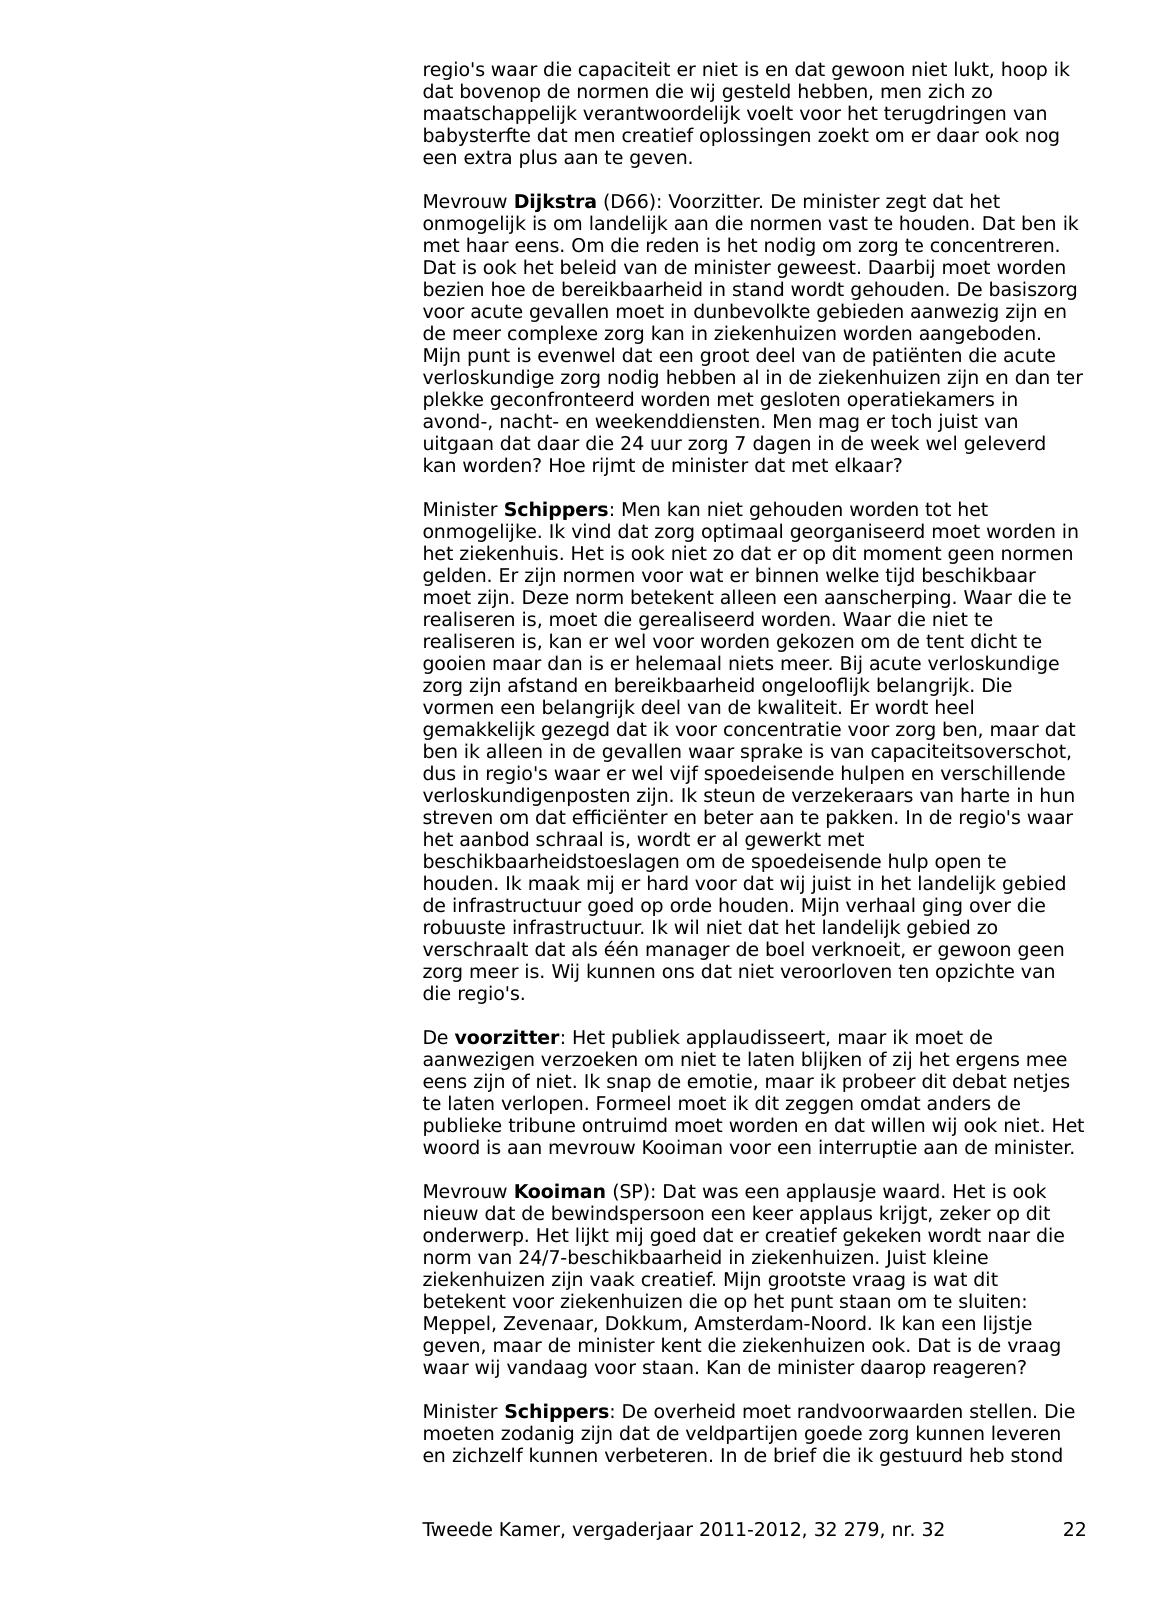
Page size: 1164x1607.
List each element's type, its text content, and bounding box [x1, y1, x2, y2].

text Mevrouw Dijkstra (D66): Voorzitter. De minister zegt dat het onmogelijk is om landelijk aan die normen vast te houden. Dat ben ik met haar eens. Om die reden is het nodig om zorg te concentreren. Dat is ook het beleid van de minister geweest. Daarbij moet worden bezien hoe de bereikbaarheid in stand wordt gehouden. De basiszorg voor acute gevallen moet in dunbevolkte gebieden aanwezig zijn en de meer complexe zorg kan in ziekenhuizen worden aangeboden. Mijn punt is evenwel dat een groot deel van de patiënten die acute verloskundige zorg nodig hebben al in de ziekenhuizen zijn en dan ter plekke geconfronteerd worden met gesloten operatiekamers in avond-, nacht- en weekenddiensten. Men mag er toch juist van uitgaan dat daar die 24 uur zorg 7 dagen in de week wel geleverd kan worden? Hoe rijmt de minister dat met elkaar? [422, 191, 1087, 477]
text regio's waar die capaciteit er niet is en dat gewoon niet lukt, hoop ik dat bovenop de normen die wij gesteld hebben, men zich zo maatschappelijk verantwoordelijk voelt voor het terugdringen van babysterfte dat men creatief oplossingen zoekt om er daar ook nog een extra plus aan te geven. [422, 59, 1087, 169]
text Minister Schippers: De overheid moet randvoorwaarden stellen. Die moeten zodanig zijn dat de veldpartijen goede zorg kunnen leveren en zichzelf kunnen verbeteren. In de brief die ik gestuurd heb stond [422, 1401, 1087, 1467]
text Mevrouw Kooiman (SP): Dat was een applausje waard. Het is ook nieuw dat de bewindspersoon een keer applaus krijgt, zeker op dit onderwerp. Het lijkt mij goed dat er creatief gekeken wordt naar die norm van 24/7-beschikbaarheid in ziekenhuizen. Juist kleine ziekenhuizen zijn vaak creatief. Mijn grootste vraag is wat dit betekent voor ziekenhuizen die op het punt staan om te sluiten: Meppel, Zevenaar, Dokkum, Amsterdam-Noord. Ik kan een lijstje geven, maar de minister kent die ziekenhuizen ook. Dat is de vraag waar wij vandaag voor staan. Kan de minister daarop reageren? [422, 1181, 1087, 1379]
text Minister Schippers: Men kan niet gehouden worden tot het onmogelijke. Ik vind dat zorg optimaal georganiseerd moet worden in het ziekenhuis. Het is ook niet zo dat er op dit moment geen normen gelden. Er zijn normen voor wat er binnen welke tijd beschikbaar moet zijn. Deze norm betekent alleen een aanscherping. Waar die te realiseren is, moet die gerealiseerd worden. Waar die niet te realiseren is, kan er wel voor worden gekozen om de tent dicht te gooien maar dan is er helemaal niets meer. Bij acute verloskundige zorg zijn afstand en bereikbaarheid ongelooflijk belangrijk. Die vormen een belangrijk deel van de kwaliteit. Er wordt heel gemakkelijk gezegd dat ik voor concentratie voor zorg ben, maar dat ben ik alleen in de gevallen waar sprake is van capaciteitsoverschot, dus in regio's waar er wel vijf spoedeisende hulpen en verschillende verloskundigenposten zijn. Ik steun de verzekeraars van harte in hun streven om dat efficiënter en beter aan te pakken. In de regio's waar het aanbod schraal is, wordt er al gewerkt met beschikbaarheidstoeslagen om de spoedeisende hulp open te houden. Ik maak mij er hard voor dat wij juist in het landelijk gebied de infrastructuur goed op orde houden. Mijn verhaal ging over die robuuste infrastructuur. Ik wil niet dat het landelijk gebied zo verschraalt dat als één manager de boel verknoeit, er gewoon geen zorg meer is. Wij kunnen ons dat niet veroorloven ten opzichte van die regio's. [422, 499, 1087, 1004]
text De voorzitter: Het publiek applaudisseert, maar ik moet de aanwezigen verzoeken om niet te laten blijken of zij het ergens mee eens zijn of niet. Ik snap de emotie, maar ik probeer dit debat netjes te laten verlopen. Formeel moet ik dit zeggen omdat anders de publieke tribune ontruimd moet worden en dat willen wij ook niet. Het woord is aan mevrouw Kooiman voor een interruptie aan de minister. [422, 1027, 1087, 1159]
